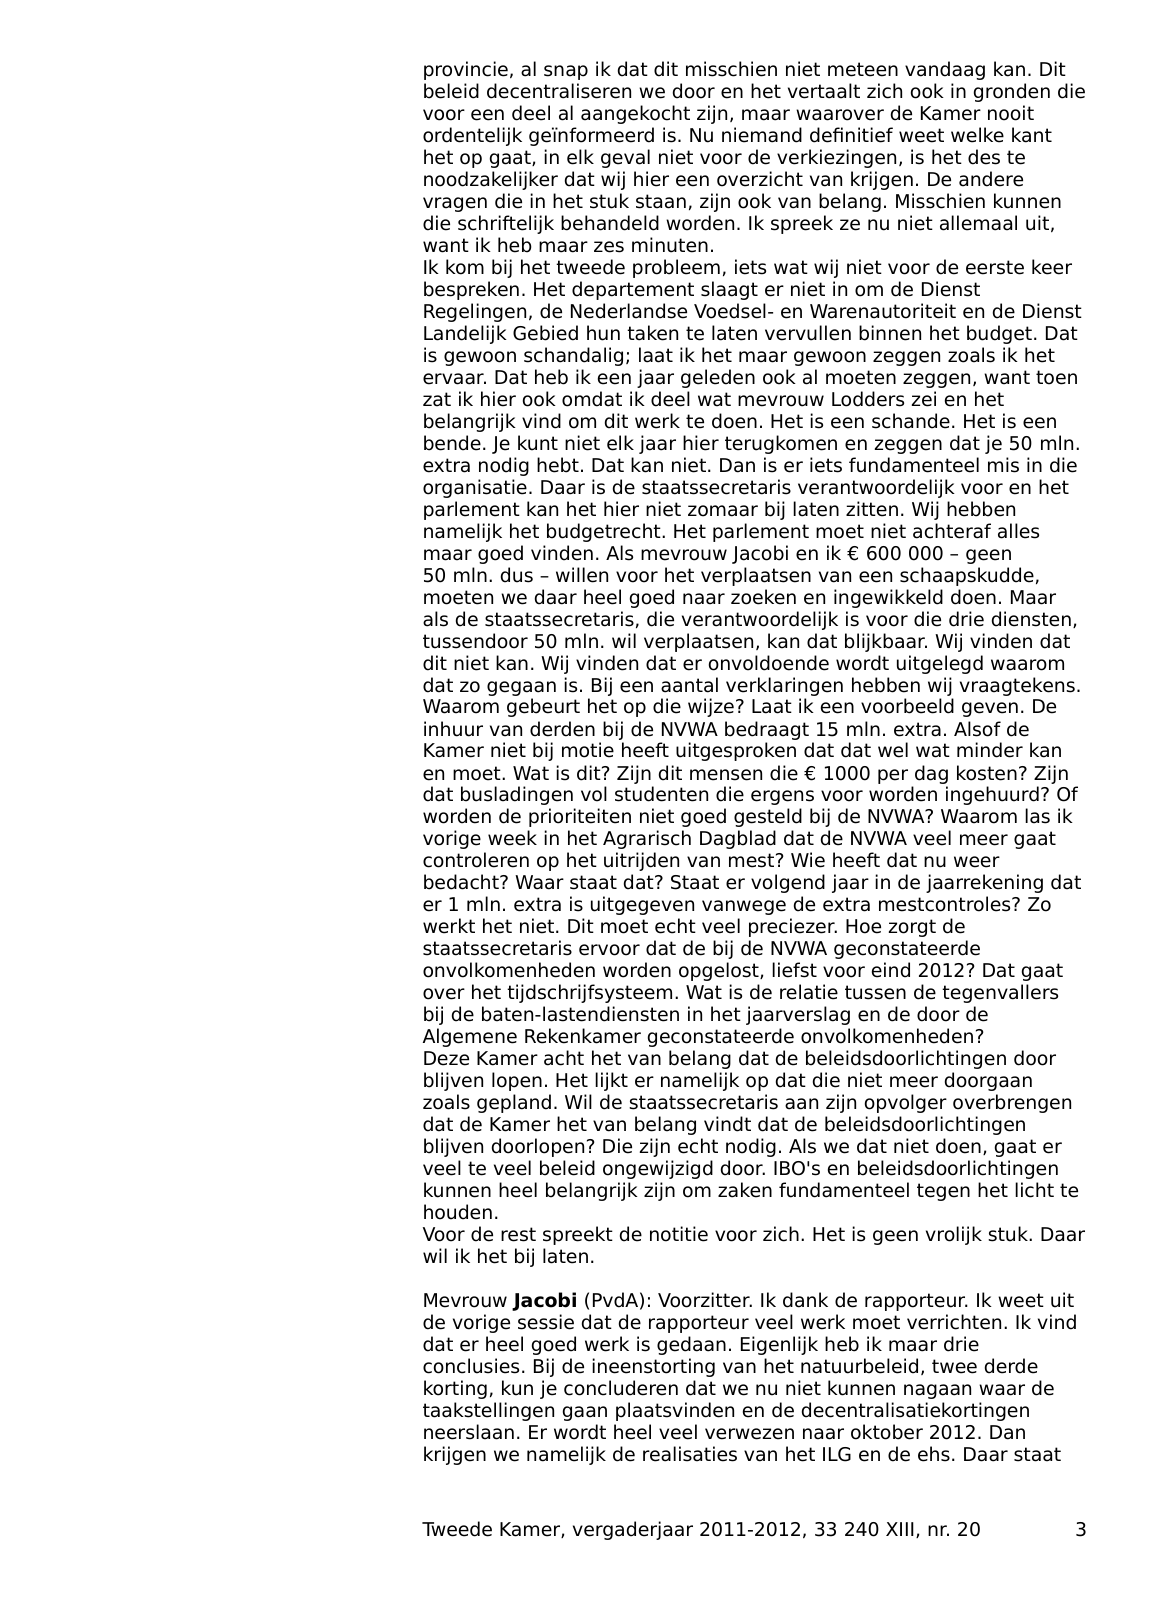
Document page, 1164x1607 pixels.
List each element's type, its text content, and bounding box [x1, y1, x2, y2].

text Ik kom bij het tweede probleem, iets wat wij niet voor de eerste keer bespreken. Het departement slaagt er niet in om de Dienst Regelingen, de Nederlandse Voedsel- en Warenautoriteit en de Dienst Landelijk Gebied hun taken te laten vervullen binnen het budget. Dat is gewoon schandalig; laat ik het maar gewoon zeggen zoals ik het ervaar. Dat heb ik een jaar geleden ook al moeten zeggen, want toen zat ik hier ook omdat ik deel wat mevrouw Lodders zei en het belangrijk vind om dit werk te doen. Het is een schande. Het is een bende. Je kunt niet elk jaar hier terugkomen en zeggen dat je 50 mln. extra nodig hebt. Dat kan niet. Dan is er iets fundamenteel mis in die organisatie. Daar is de staatssecretaris verantwoordelijk voor en het parlement kan het hier niet zomaar bij laten zitten. Wij hebben namelijk het budgetrecht. Het parlement moet niet achteraf alles maar goed vinden. Als mevrouw Jacobi en ik € 600 000 – geen 50 mln. dus – willen voor het verplaatsen van een schaapskudde, moeten we daar heel goed naar zoeken en ingewikkeld doen. Maar als de staatssecretaris, die verantwoordelijk is voor die drie diensten, tussendoor 50 mln. wil verplaatsen, kan dat blijkbaar. Wij vinden dat dit niet kan. Wij vinden dat er onvoldoende wordt uitgelegd waarom dat zo gegaan is. Bij een aantal verklaringen hebben wij vraagtekens. Waarom gebeurt het op die wijze? Laat ik een voorbeeld geven. De inhuur van derden bij de NVWA bedraagt 15 mln. extra. Alsof de Kamer niet bij motie heeft uitgesproken dat dat wel wat minder kan en moet. Wat is dit? Zijn dit mensen die € 1000 per dag kosten? Zijn dat busladingen vol studenten die ergens voor worden ingehuurd? Of worden de prioriteiten niet goed gesteld bij de NVWA? Waarom las ik vorige week in het Agrarisch Dagblad dat de NVWA veel meer gaat controleren op het uitrijden van mest? Wie heeft dat nu weer bedacht? Waar staat dat? Staat er volgend jaar in de jaarrekening dat er 1 mln. extra is uitgegeven vanwege de extra mestcontroles? Zo werkt het niet. Dit moet echt veel preciezer. Hoe zorgt de staatssecretaris ervoor dat de bij de NVWA geconstateerde onvolkomenheden worden opgelost, liefst voor eind 2012? Dat gaat over het tijdschrijfsysteem. Wat is de relatie tussen de tegenvallers bij de baten-lastendiensten in het jaarverslag en de door de Algemene Rekenkamer geconstateerde onvolkomenheden? [422, 257, 1087, 1048]
text Deze Kamer acht het van belang dat de beleidsdoorlichtingen door blijven lopen. Het lijkt er namelijk op dat die niet meer doorgaan zoals gepland. Wil de staatssecretaris aan zijn opvolger overbrengen dat de Kamer het van belang vindt dat de beleidsdoorlichtingen blijven doorlopen? Die zijn echt nodig. Als we dat niet doen, gaat er veel te veel beleid ongewijzigd door. IBO's en beleidsdoorlichtingen kunnen heel belangrijk zijn om zaken fundamenteel tegen het licht te houden. [422, 1048, 1087, 1224]
text Voor de rest spreekt de notitie voor zich. Het is geen vrolijk stuk. Daar wil ik het bij laten. [422, 1224, 1087, 1268]
text Mevrouw Jacobi (PvdA): Voorzitter. Ik dank de rapporteur. Ik weet uit de vorige sessie dat de rapporteur veel werk moet verrichten. Ik vind dat er heel goed werk is gedaan. Eigenlijk heb ik maar drie conclusies. Bij de ineenstorting van het natuurbeleid, twee derde korting, kun je concluderen dat we nu niet kunnen nagaan waar de taakstellingen gaan plaatsvinden en de decentralisatiekortingen neerslaan. Er wordt heel veel verwezen naar oktober 2012. Dan krijgen we namelijk de realisaties van het ILG en de ehs. Daar staat [422, 1290, 1087, 1466]
text provincie, al snap ik dat dit misschien niet meteen vandaag kan. Dit beleid decentraliseren we door en het vertaalt zich ook in gronden die voor een deel al aangekocht zijn, maar waarover de Kamer nooit ordentelijk geïnformeerd is. Nu niemand definitief weet welke kant het op gaat, in elk geval niet voor de verkiezingen, is het des te noodzakelijker dat wij hier een overzicht van krijgen. De andere vragen die in het stuk staan, zijn ook van belang. Misschien kunnen die schriftelijk behandeld worden. Ik spreek ze nu niet allemaal uit, want ik heb maar zes minuten. [422, 59, 1087, 257]
